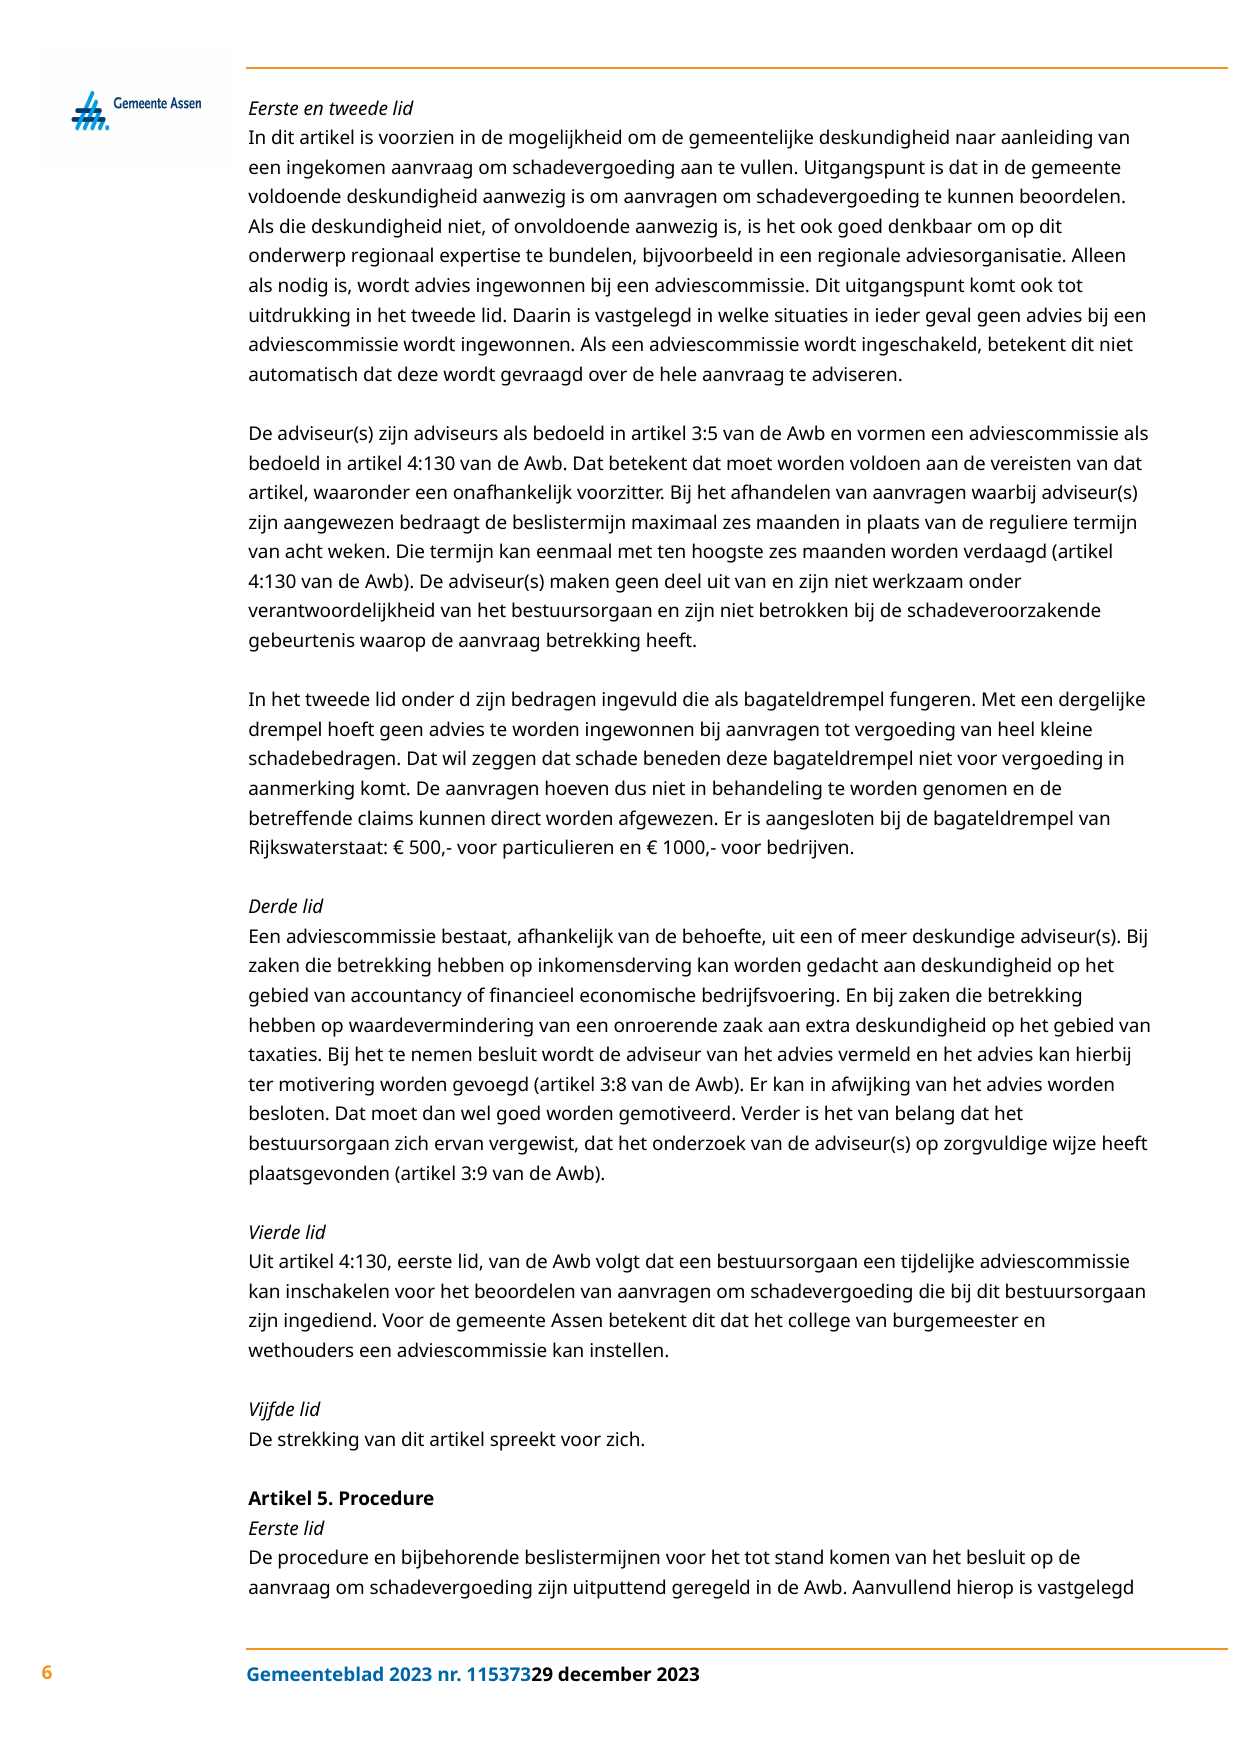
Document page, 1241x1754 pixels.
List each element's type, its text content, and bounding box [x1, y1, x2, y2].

text Derde lid [248, 893, 1152, 919]
text onderwerp regionaal expertise te bundelen, bijvoorbeeld in een regionale adviesorganisatie. Alleen als nodig is, wordt advies ingewonnen bij een adviescommissie. Dit uitgangspunt komt ook tot uitdrukking in het tweede lid. Daarin is vastgelegd in welke situaties in ieder geval geen advies bij een adviescommissie wordt ingewonnen. Als een adviescommissie wordt ingeschakeld, betekent dit niet automatisch dat deze wordt gevraagd over de hele aanvraag te adviseren. [248, 243, 1152, 387]
text Vijfde lid [248, 1396, 1152, 1422]
picture [41, 47, 231, 172]
text Eerste en tweede lid [248, 95, 1152, 121]
text Eerste lid [248, 1515, 1152, 1541]
text Een adviescommissie bestaat, afhankelijk van de behoefte, uit een of meer deskundige adviseur(s). Bij zaken die betrekking hebben op inkomensderving kan worden gedacht aan deskundigheid op het gebied van accountancy of financieel economische bedrijfsvoering. En bij zaken die betrekking hebben op waardevermindering van een onroerende zaak aan extra deskundigheid op het gebied van taxaties. Bij het te nemen besluit wordt de adviseur van het advies vermeld en het advies kan hierbij ter motivering worden gevoegd (artikel 3:8 van de Awb). Er kan in afwijking van het advies worden besloten. Dat moet dan wel goed worden gemotiveerd. Verder is het van belang dat het bestuursorgaan zich ervan vergewist, dat het onderzoek van de adviseur(s) op zorgvuldige wijze heeft plaatsgevonden (artikel 3:9 van de Awb). [248, 923, 1152, 1186]
text De strekking van dit artikel spreekt voor zich. [248, 1426, 1152, 1452]
text Artikel 5. Procedure [248, 1485, 1152, 1511]
text Vierde lid [248, 1219, 1152, 1245]
text De adviseur(s) zijn adviseurs als bedoeld in artikel 3:5 van de Awb en vormen een adviescommissie als bedoeld in artikel 4:130 van de Awb. Dat betekent dat moet worden voldoen aan de vereisten van dat artikel, waaronder een onafhankelijk voorzitter. Bij het afhandelen van aanvragen waarbij adviseur(s) zijn aangewezen bedraagt de beslistermijn maximaal zes maanden in plaats van de reguliere termijn van acht weken. Die termijn kan eenmaal met ten hoogste zes maanden worden verdaagd (artikel 4:130 van de Awb). De adviseur(s) maken geen deel uit van en zijn niet werkzaam onder verantwoordelijkheid van het bestuursorgaan en zijn niet betrokken bij de schadeveroorzakende gebeurtenis waarop de aanvraag betrekking heeft. [248, 420, 1152, 653]
text De procedure en bijbehorende beslistermijnen voor het tot stand komen van het besluit op de aanvraag om schadevergoeding zijn uitputtend geregeld in de Awb. Aanvullend hierop is vastgelegd [248, 1544, 1152, 1600]
text In dit artikel is voorzien in de mogelijkheid om de gemeentelijke deskundigheid naar aanleiding van een ingekomen aanvraag om schadevergoeding aan te vullen. Uitgangspunt is dat in de gemeente voldoende deskundigheid aanwezig is om aanvragen om schadevergoeding te kunnen beoordelen. Als die deskundigheid niet, of onvoldoende aanwezig is, is het ook goed denkbaar om op dit [248, 124, 1152, 239]
text In het tweede lid onder d zijn bedragen ingevuld die als bagateldrempel fungeren. Met een dergelijke drempel hoeft geen advies te worden ingewonnen bij aanvragen tot vergoeding van heel kleine schadebedragen. Dat wil zeggen dat schade beneden deze bagateldrempel niet voor vergoeding in aanmerking komt. De aanvragen hoeven dus niet in behandeling te worden genomen en de betreffende claims kunnen direct worden afgewezen. Er is aangesloten bij de bagateldrempel van Rijkswaterstaat: € 500,- voor particulieren en € 1000,- voor bedrijven. [248, 686, 1152, 860]
text Uit artikel 4:130, eerste lid, van de Awb volgt dat een bestuursorgaan een tijdelijke adviescommissie kan inschakelen voor het beoordelen van aanvragen om schadevergoeding die bij dit bestuursorgaan zijn ingediend. Voor de gemeente Assen betekent dit dat het college van burgemeester en wethouders een adviescommissie kan instellen. [248, 1248, 1152, 1363]
